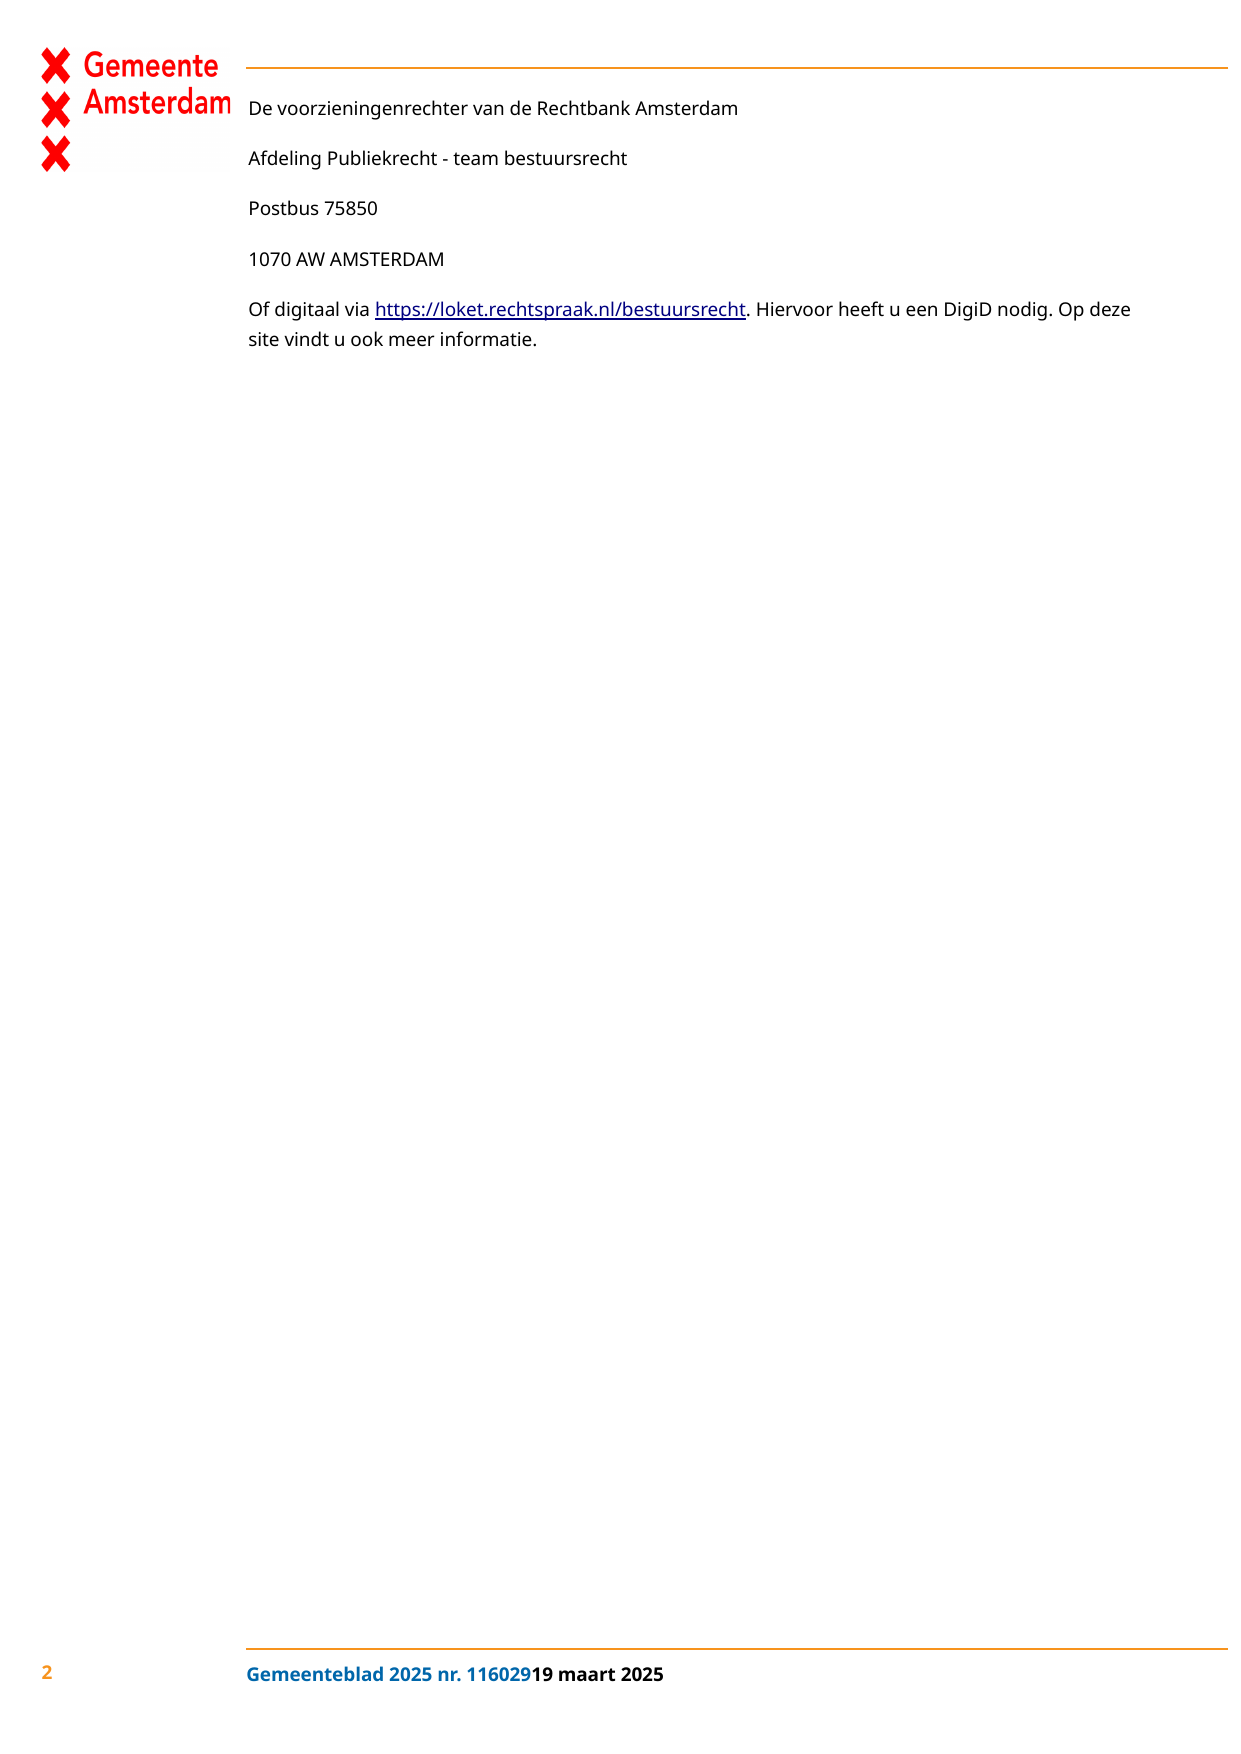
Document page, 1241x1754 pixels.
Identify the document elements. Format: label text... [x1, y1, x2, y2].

text Postbus 75850 [248, 196, 1152, 221]
picture [41, 47, 231, 172]
text De voorzieningenrechter van de Rechtbank Amsterdam [248, 95, 1152, 121]
text Afdeling Publiekrecht - team bestuursrecht [248, 145, 1152, 171]
text Of digitaal via https://loket.rechtspraak.nl/bestuursrecht. Hiervoor heeft u een DigiD nodig. Op deze site vindt u ook meer informatie. [248, 296, 1152, 352]
text 1070 AW AMSTERDAM [248, 246, 1152, 272]
